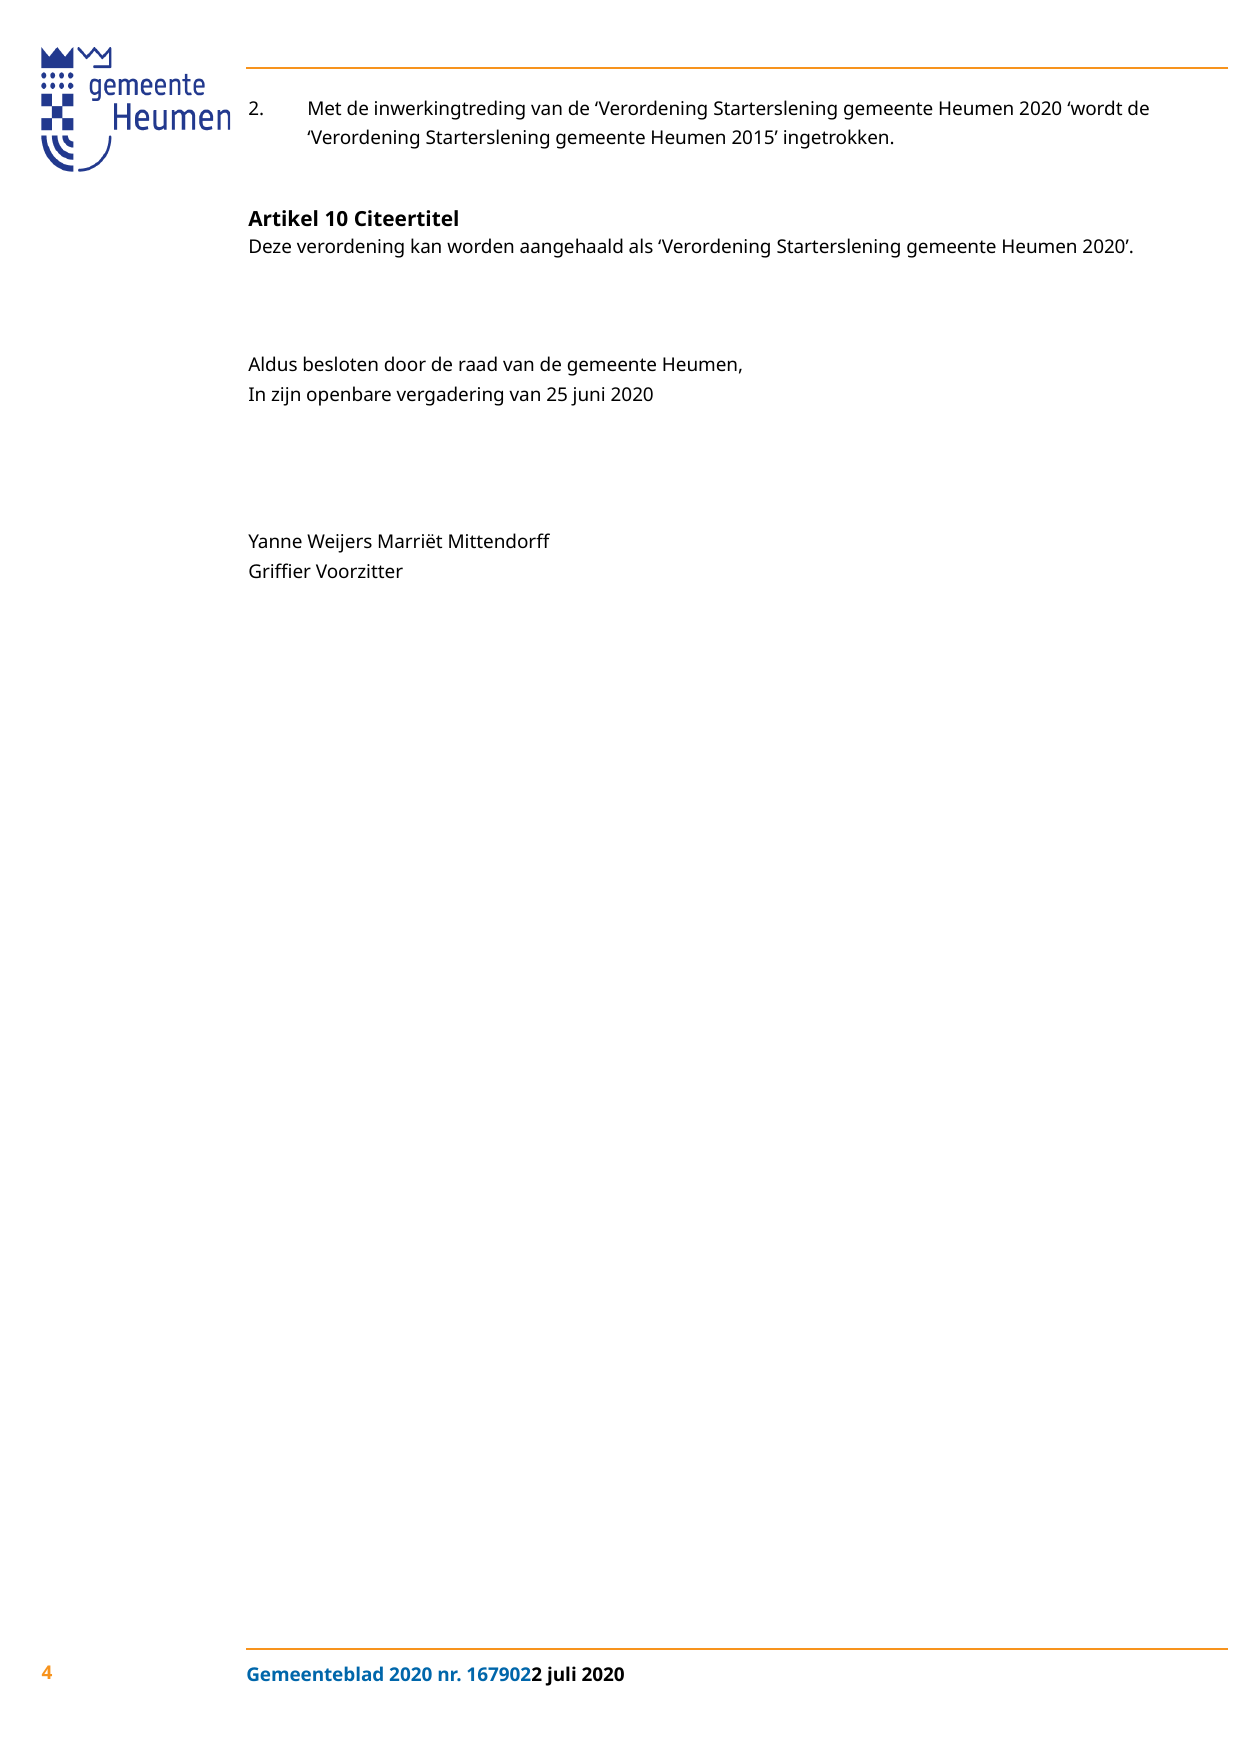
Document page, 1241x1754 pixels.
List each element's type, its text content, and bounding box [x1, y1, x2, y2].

text Artikel 10 Citeertitel [248, 204, 1152, 233]
list Met de inwerkingtreding van de ‘Verordening Starterslening gemeente Heumen 2020 ‘wordt de ‘Verordening Starterslening gemeente Heumen 2015’ ingetrokken. [248, 95, 1152, 150]
text Aldus besloten door de raad van de gemeente Heumen, [248, 351, 1152, 377]
picture [41, 47, 231, 172]
text Yanne Weijers Marriët Mittendorff [248, 529, 1152, 554]
text Deze verordening kan worden aangehaald als ‘Verordening Starterslening gemeente Heumen 2020’. [248, 233, 1152, 258]
text In zijn openbare vergadering van 25 juni 2020 [248, 381, 1152, 406]
text Griffier Voorzitter [248, 558, 1152, 584]
